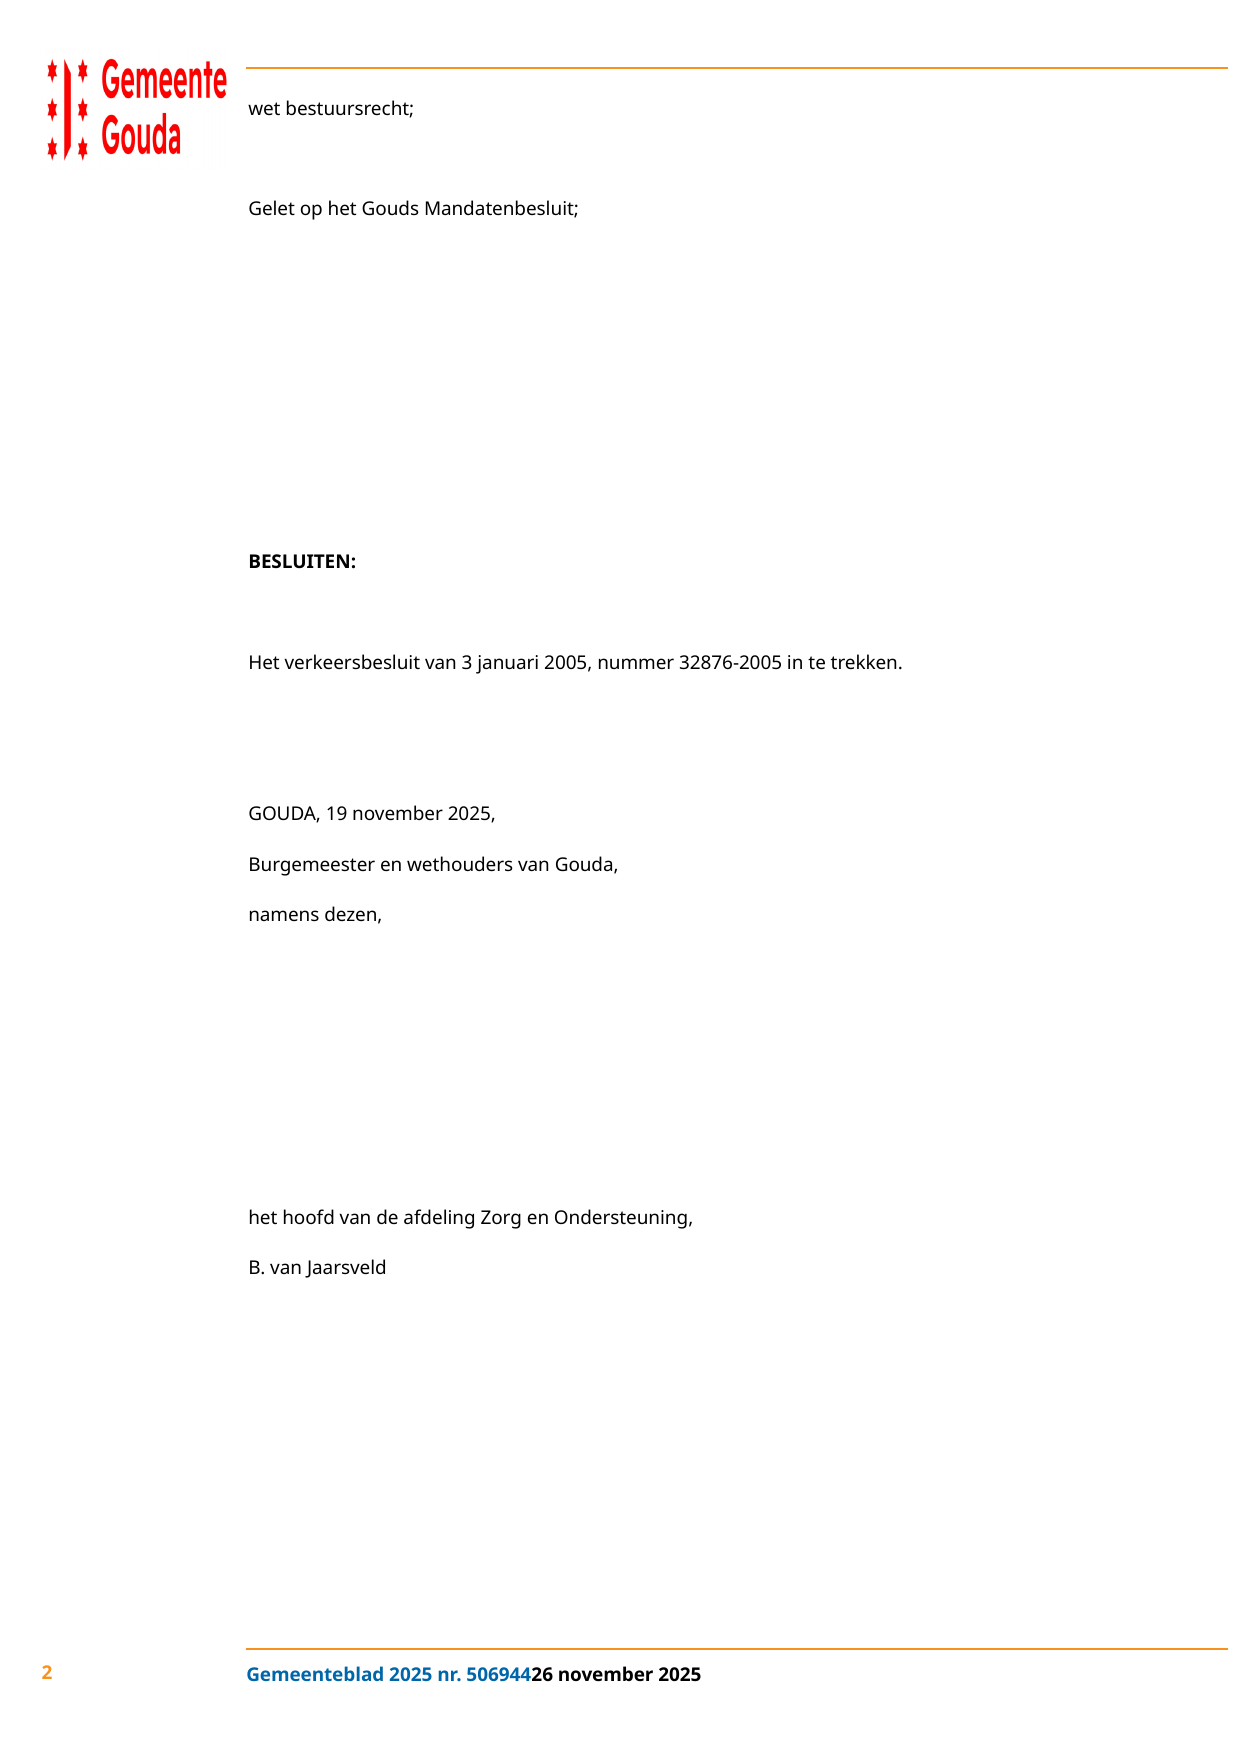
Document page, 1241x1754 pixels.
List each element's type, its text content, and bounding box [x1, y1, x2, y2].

text BESLUITEN: [248, 548, 1152, 574]
text het hoofd van de afdeling Zorg en Ondersteuning, [248, 1204, 1152, 1230]
text namens dezen, [248, 901, 1152, 927]
text GOUDA, 19 november 2025, [248, 801, 1152, 826]
text B. van Jaarsveld [248, 1254, 1152, 1280]
text wet bestuursrecht; [248, 95, 1152, 121]
text Burgemeester en wethouders van Gouda, [248, 851, 1152, 877]
text Gelet op het Gouds Mandatenbesluit; [248, 196, 1152, 221]
text Het verkeersbesluit van 3 januari 2005, nummer 32876-2005 in te trekken. [248, 649, 1152, 675]
picture [41, 47, 231, 172]
